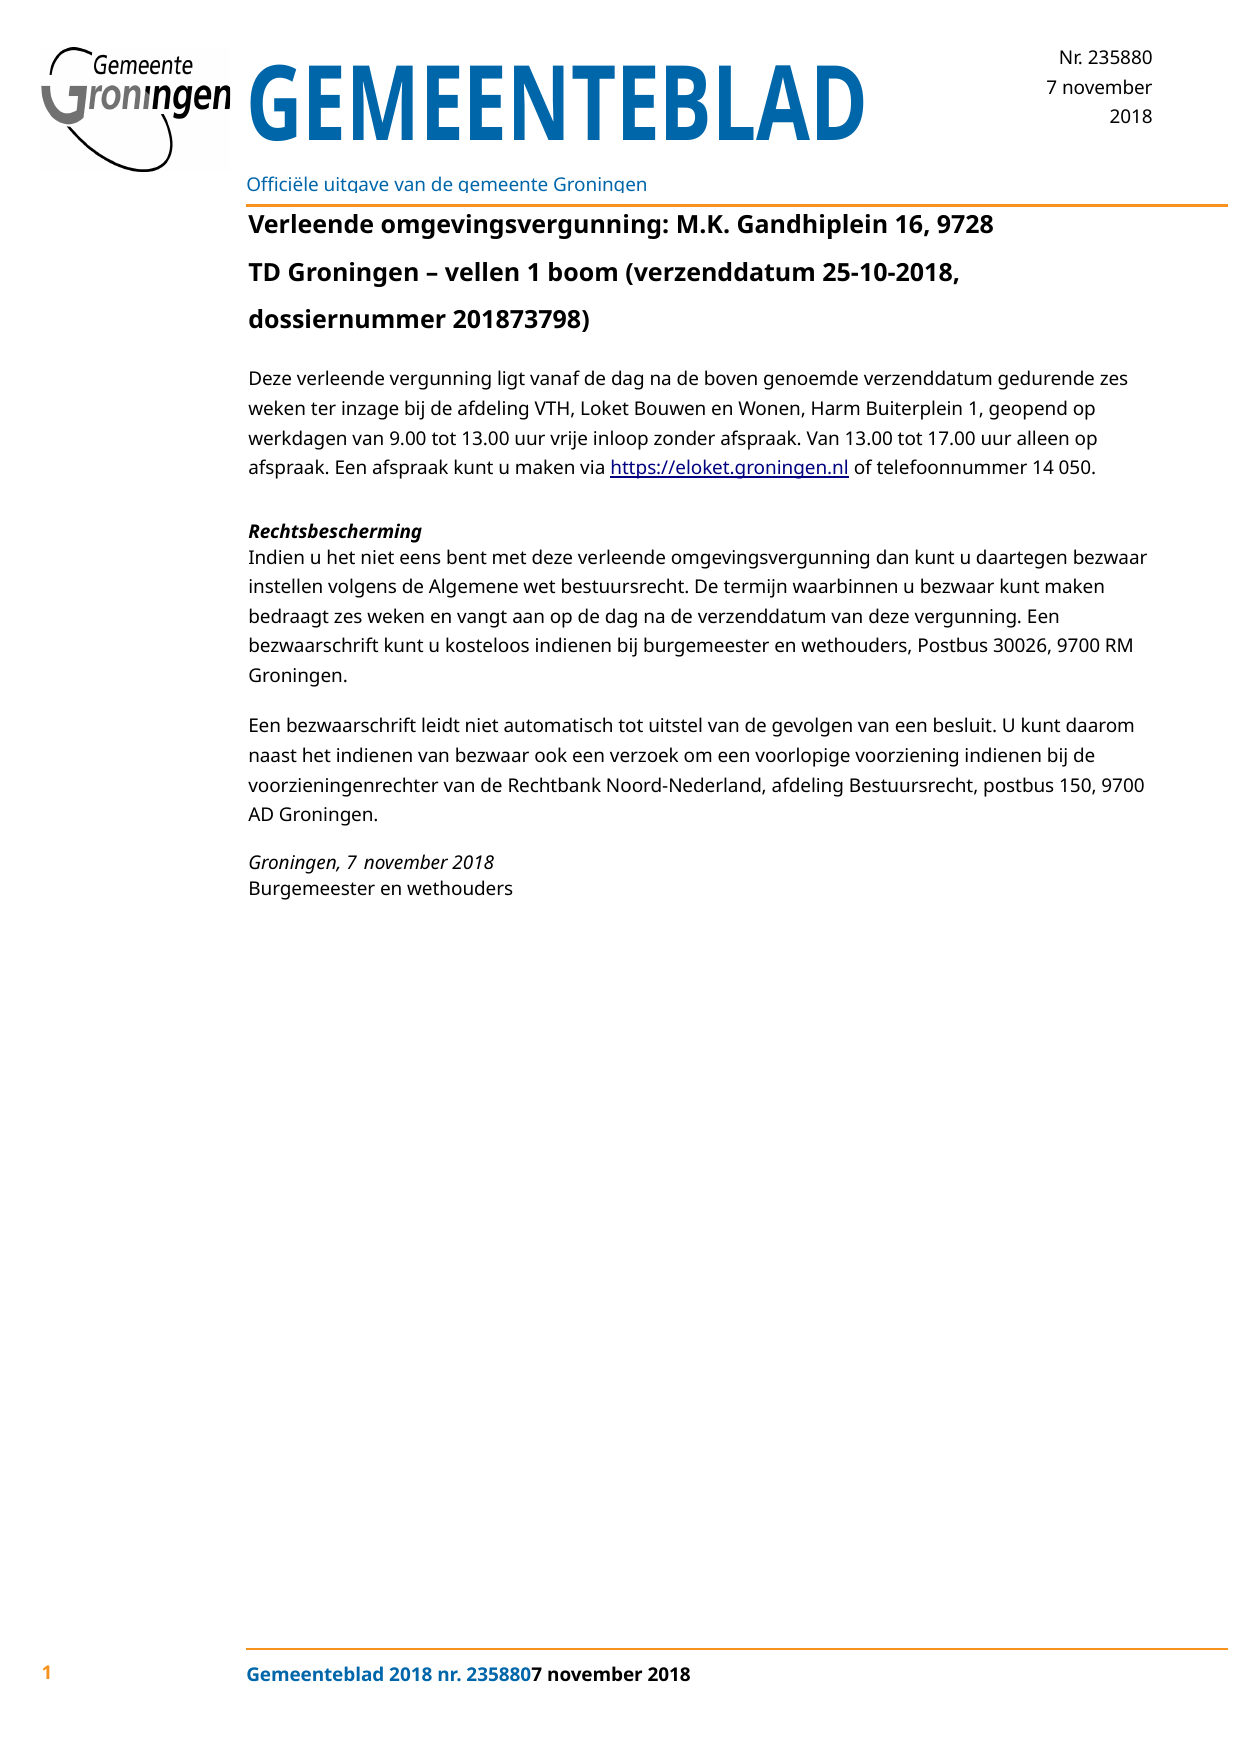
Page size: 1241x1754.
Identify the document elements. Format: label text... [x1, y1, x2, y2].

text Rechtsbescherming [248, 518, 1152, 544]
text Indien u het niet eens bent met deze verleende omgevingsvergunning dan kunt u daartegen bezwaar instellen volgens de Algemene wet bestuursrecht. De termijn waarbinnen u bezwaar kunt maken bedraagt zes weken en vangt aan op de dag na de verzenddatum van deze vergunning. Een bezwaarschrift kunt u kosteloos indienen bij burgemeester en wethouders, Postbus 30026, 9700 RM Groningen. [248, 544, 1152, 688]
text Deze verleende vergunning ligt vanaf de dag na de boven genoemde verzenddatum gedurende zes weken ter inzage bij de afdeling VTH, Loket Bouwen en Wonen, Harm Buiterplein 1, geopend op werkdagen van 9.00 tot 13.00 uur vrije inloop zonder afspraak. Van 13.00 tot 17.00 uur alleen op afspraak. Een afspraak kunt u maken via https://eloket.groningen.nl of telefoonnummer 14 050. [248, 366, 1152, 480]
text Burgemeester en wethouders [248, 875, 1152, 901]
picture [41, 47, 231, 172]
text Groningen, 7 november 2018 [248, 849, 1152, 875]
text Verleende omgevingsvergunning: M.K. Gandhiplein 16, 9728 TD Groningen – vellen 1 boom (verzenddatum 25-10-2018, dossiernummer 201873798) [248, 207, 1152, 336]
text Een bezwaarschrift leidt niet automatisch tot uitstel van de gevolgen van een besluit. U kunt daarom naast het indienen van bezwaar ook een verzoek om een voorlopige voorziening indienen bij de voorzieningenrechter van de Rechtbank Noord-Nederland, afdeling Bestuursrecht, postbus 150, 9700 AD Groningen. [248, 713, 1152, 827]
